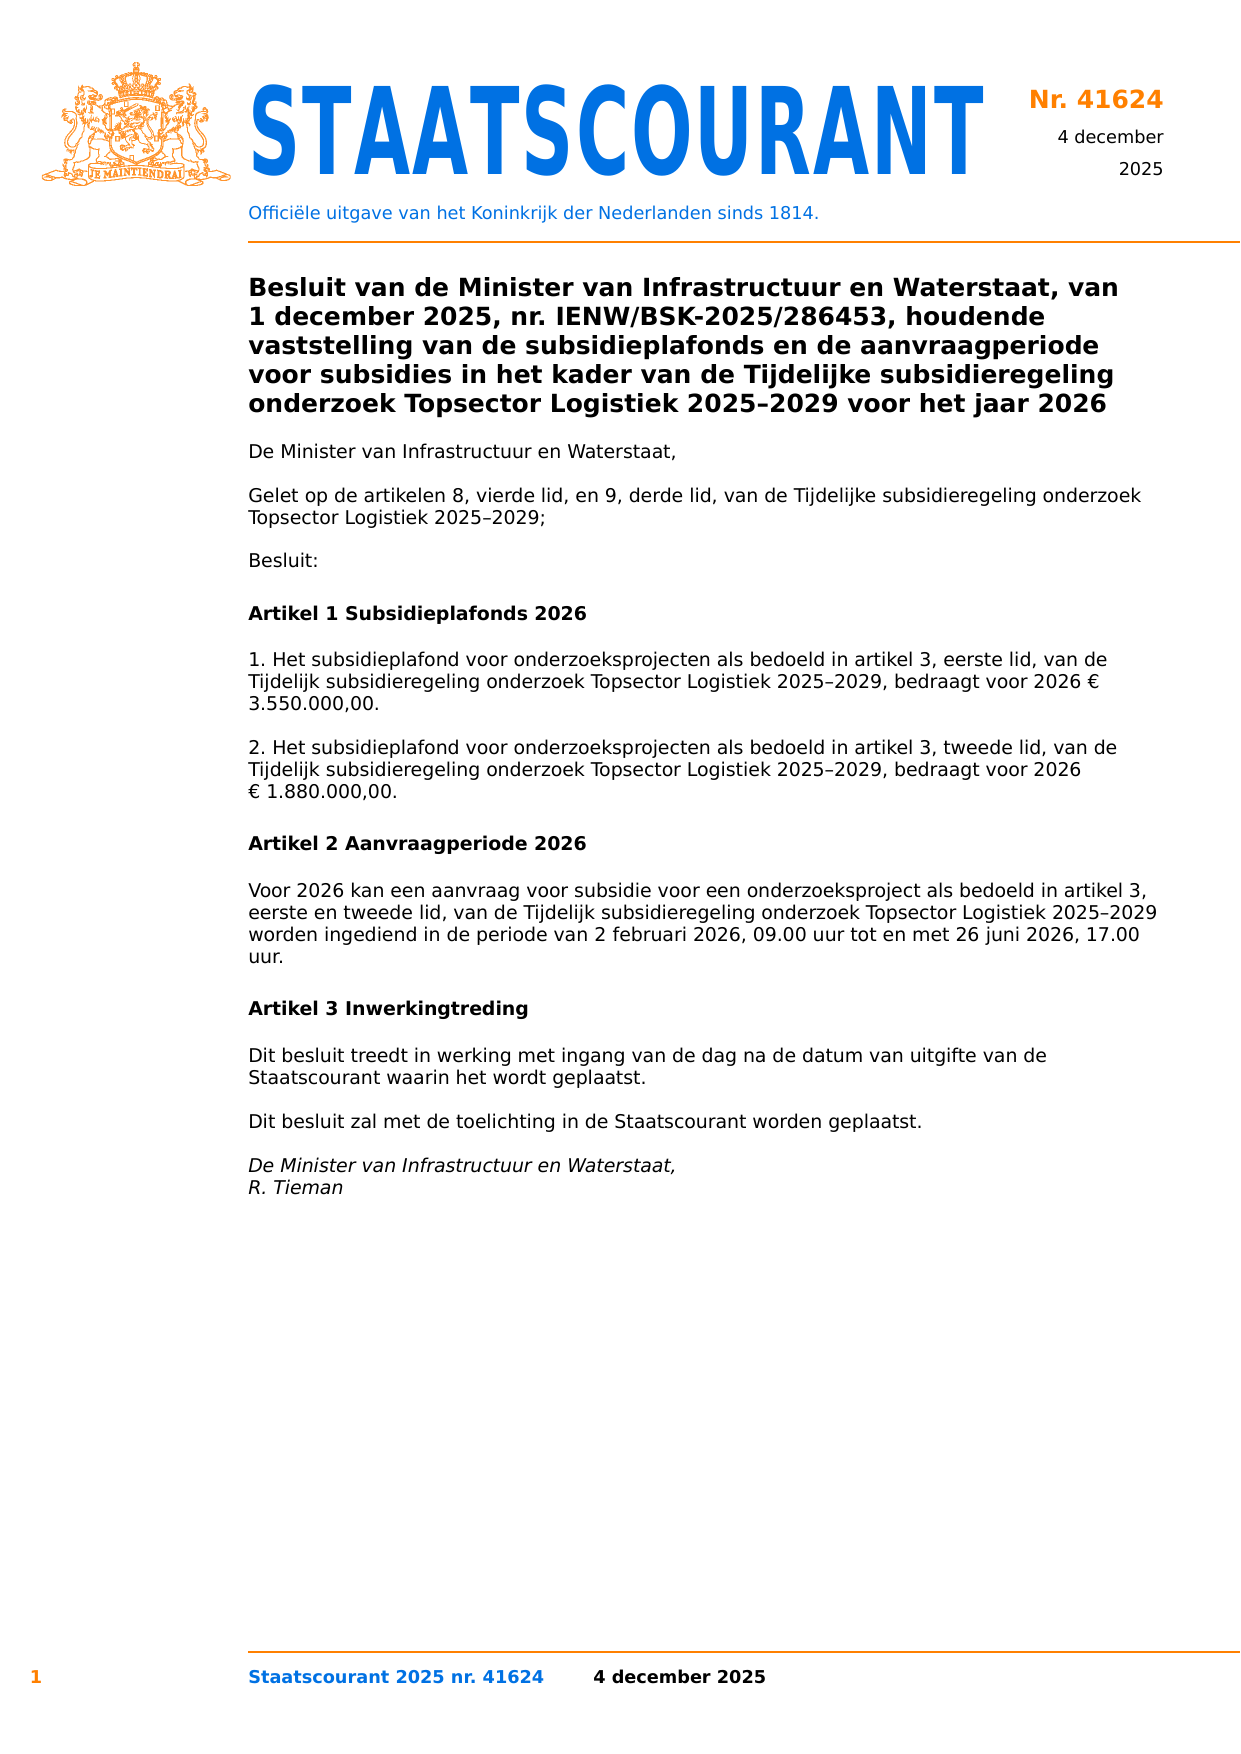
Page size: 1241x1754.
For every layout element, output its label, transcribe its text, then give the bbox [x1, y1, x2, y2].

picture [41, 62, 231, 186]
table_cell 2025 [998, 153, 1240, 203]
text 2. Het subsidieplafond voor onderzoeksprojecten als bedoeld in artikel 3, tweede lid, van de Tijdelijk subsidieregeling onderzoek Topsector Logistiek 2025–2029, bedraagt voor 2026 € 1.880.000,00. [248, 737, 1163, 803]
table_header [25, 62, 248, 241]
table_cell 4 december [998, 121, 1240, 153]
table_header Nr. 41624 [998, 62, 1240, 121]
subtitle Artikel 3 Inwerkingtreding [248, 998, 1163, 1020]
table_cell Officiële uitgave van het Koninkrijk der Nederlanden sinds 1814. [248, 203, 1240, 241]
text Voor 2026 kan een aanvraag voor subsidie voor een onderzoeksproject als bedoeld in artikel 3, eerste en tweede lid, van de Tijdelijk subsidieregeling onderzoek Topsector Logistiek 2025–2029 worden ingediend in de periode van 2 februari 2026, 09.00 uur tot en met 26 juni 2026, 17.00 uur. [248, 880, 1163, 968]
table_header STAATSCOURANT [248, 62, 998, 203]
text Dit besluit zal met de toelichting in de Staatscourant worden geplaatst. [248, 1111, 1163, 1133]
text 1. Het subsidieplafond voor onderzoeksprojecten als bedoeld in artikel 3, eerste lid, van de Tijdelijk subsidieregeling onderzoek Topsector Logistiek 2025–2029, bedraagt voor 2026 € 3.550.000,00. [248, 649, 1163, 715]
text De Minister van Infrastructuur en Waterstaat, R. Tieman [248, 1155, 1163, 1199]
text Besluit: [248, 550, 1163, 572]
subtitle Artikel 1 Subsidieplafonds 2026 [248, 602, 1163, 624]
subtitle Besluit van de Minister van Infrastructuur en Waterstaat, van 1 december 2025, nr. IENW/BSK-2025/286453, houdende vaststelling van de subsidieplafonds en de aanvraagperiode voor subsidies in het kader van de Tijdelijke subsidieregeling onderzoek Topsector Logistiek 2025–2029 voor het jaar 2026 [248, 273, 1163, 419]
text Gelet op de artikelen 8, vierde lid, en 9, derde lid, van de Tijdelijke subsidieregeling onderzoek Topsector Logistiek 2025–2029; [248, 484, 1163, 528]
text Dit besluit treedt in werking met ingang van de dag na de datum van uitgifte van de Staatscourant waarin het wordt geplaatst. [248, 1045, 1163, 1089]
text De Minister van Infrastructuur en Waterstaat, [248, 441, 1163, 463]
subtitle Artikel 2 Aanvraagperiode 2026 [248, 833, 1163, 855]
